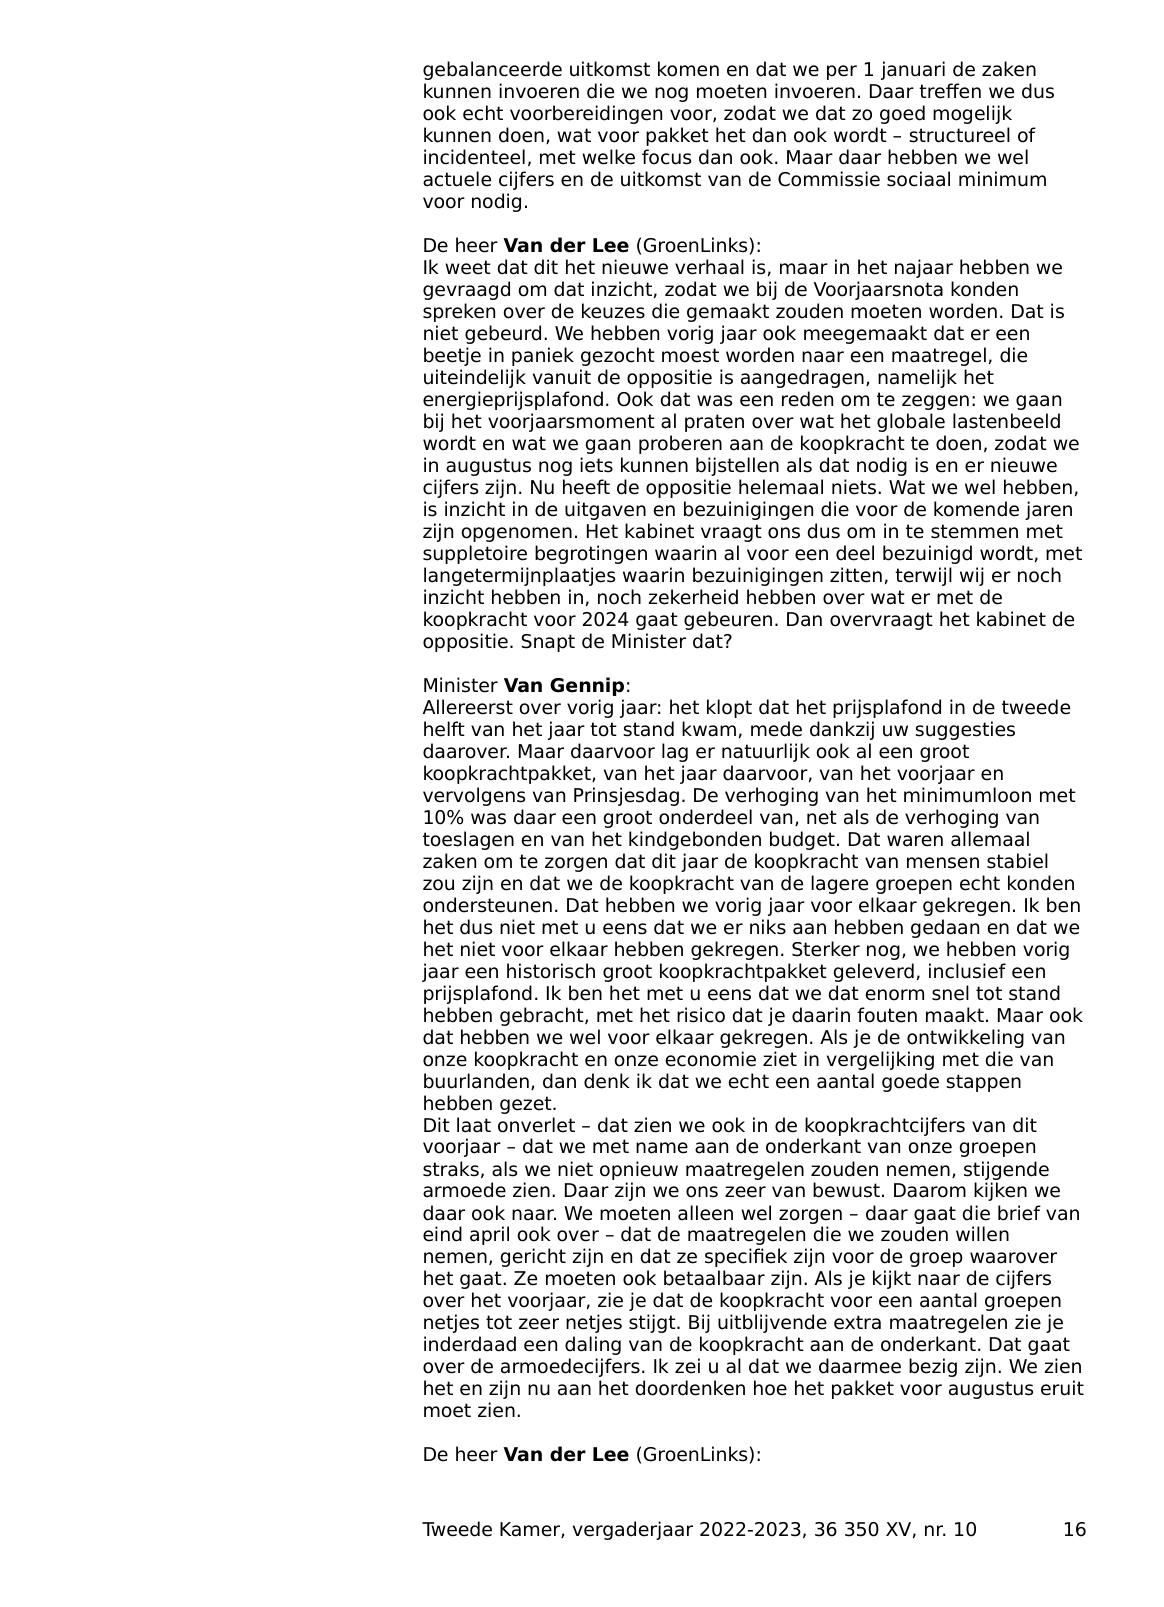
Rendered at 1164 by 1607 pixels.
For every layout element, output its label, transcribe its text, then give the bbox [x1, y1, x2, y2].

text Dit laat onverlet – dat zien we ook in de koopkrachtcijfers van dit voorjaar – dat we met name aan de onderkant van onze groepen straks, als we niet opnieuw maatregelen zouden nemen, stijgende armoede zien. Daar zijn we ons zeer van bewust. Daarom kijken we daar ook naar. We moeten alleen wel zorgen – daar gaat die brief van eind april ook over – dat de maatregelen die we zouden willen nemen, gericht zijn en dat ze specifiek zijn voor de groep waarover het gaat. Ze moeten ook betaalbaar zijn. Als je kijkt naar de cijfers over het voorjaar, zie je dat de koopkracht voor een aantal groepen netjes tot zeer netjes stijgt. Bij uitblijvende extra maatregelen zie je inderdaad een daling van de koopkracht aan de onderkant. Dat gaat over de armoedecijfers. Ik zei u al dat we daarmee bezig zijn. We zien het en zijn nu aan het doordenken hoe het pakket voor augustus eruit moet zien. [422, 1114, 1087, 1422]
text Allereerst over vorig jaar: het klopt dat het prijsplafond in de tweede helft van het jaar tot stand kwam, mede dankzij uw suggesties daarover. Maar daarvoor lag er natuurlijk ook al een groot koopkrachtpakket, van het jaar daarvoor, van het voorjaar en vervolgens van Prinsjesdag. De verhoging van het minimumloon met 10% was daar een groot onderdeel van, net als de verhoging van toeslagen en van het kindgebonden budget. Dat waren allemaal zaken om te zorgen dat dit jaar de koopkracht van mensen stabiel zou zijn en dat we de koopkracht van de lagere groepen echt konden ondersteunen. Dat hebben we vorig jaar voor elkaar gekregen. Ik ben het dus niet met u eens dat we er niks aan hebben gedaan en dat we het niet voor elkaar hebben gekregen. Sterker nog, we hebben vorig jaar een historisch groot koopkrachtpakket geleverd, inclusief een prijsplafond. Ik ben het met u eens dat we dat enorm snel tot stand hebben gebracht, met het risico dat je daarin fouten maakt. Maar ook dat hebben we wel voor elkaar gekregen. Als je de ontwikkeling van onze koopkracht en onze economie ziet in vergelijking met die van buurlanden, dan denk ik dat we echt een aantal goede stappen hebben gezet. [422, 697, 1087, 1114]
text De heer Van der Lee (GroenLinks): [422, 235, 1087, 257]
text Ik weet dat dit het nieuwe verhaal is, maar in het najaar hebben we gevraagd om dat inzicht, zodat we bij de Voorjaarsnota konden spreken over de keuzes die gemaakt zouden moeten worden. Dat is niet gebeurd. We hebben vorig jaar ook meegemaakt dat er een beetje in paniek gezocht moest worden naar een maatregel, die uiteindelijk vanuit de oppositie is aangedragen, namelijk het energieprijsplafond. Ook dat was een reden om te zeggen: we gaan bij het voorjaarsmoment al praten over wat het globale lastenbeeld wordt en wat we gaan proberen aan de koopkracht te doen, zodat we in augustus nog iets kunnen bijstellen als dat nodig is en er nieuwe cijfers zijn. Nu heeft de oppositie helemaal niets. Wat we wel hebben, is inzicht in de uitgaven en bezuinigingen die voor de komende jaren zijn opgenomen. Het kabinet vraagt ons dus om in te stemmen met suppletoire begrotingen waarin al voor een deel bezuinigd wordt, met langetermijnplaatjes waarin bezuinigingen zitten, terwijl wij er noch inzicht hebben in, noch zekerheid hebben over wat er met de koopkracht voor 2024 gaat gebeuren. Dan overvraagt het kabinet de oppositie. Snapt de Minister dat? [422, 257, 1087, 653]
text Minister Van Gennip: [422, 675, 1087, 697]
text De heer Van der Lee (GroenLinks): [422, 1444, 1087, 1466]
text gebalanceerde uitkomst komen en dat we per 1 januari de zaken kunnen invoeren die we nog moeten invoeren. Daar treffen we dus ook echt voorbereidingen voor, zodat we dat zo goed mogelijk kunnen doen, wat voor pakket het dan ook wordt – structureel of incidenteel, met welke focus dan ook. Maar daar hebben we wel actuele cijfers en de uitkomst van de Commissie sociaal minimum voor nodig. [422, 59, 1087, 213]
